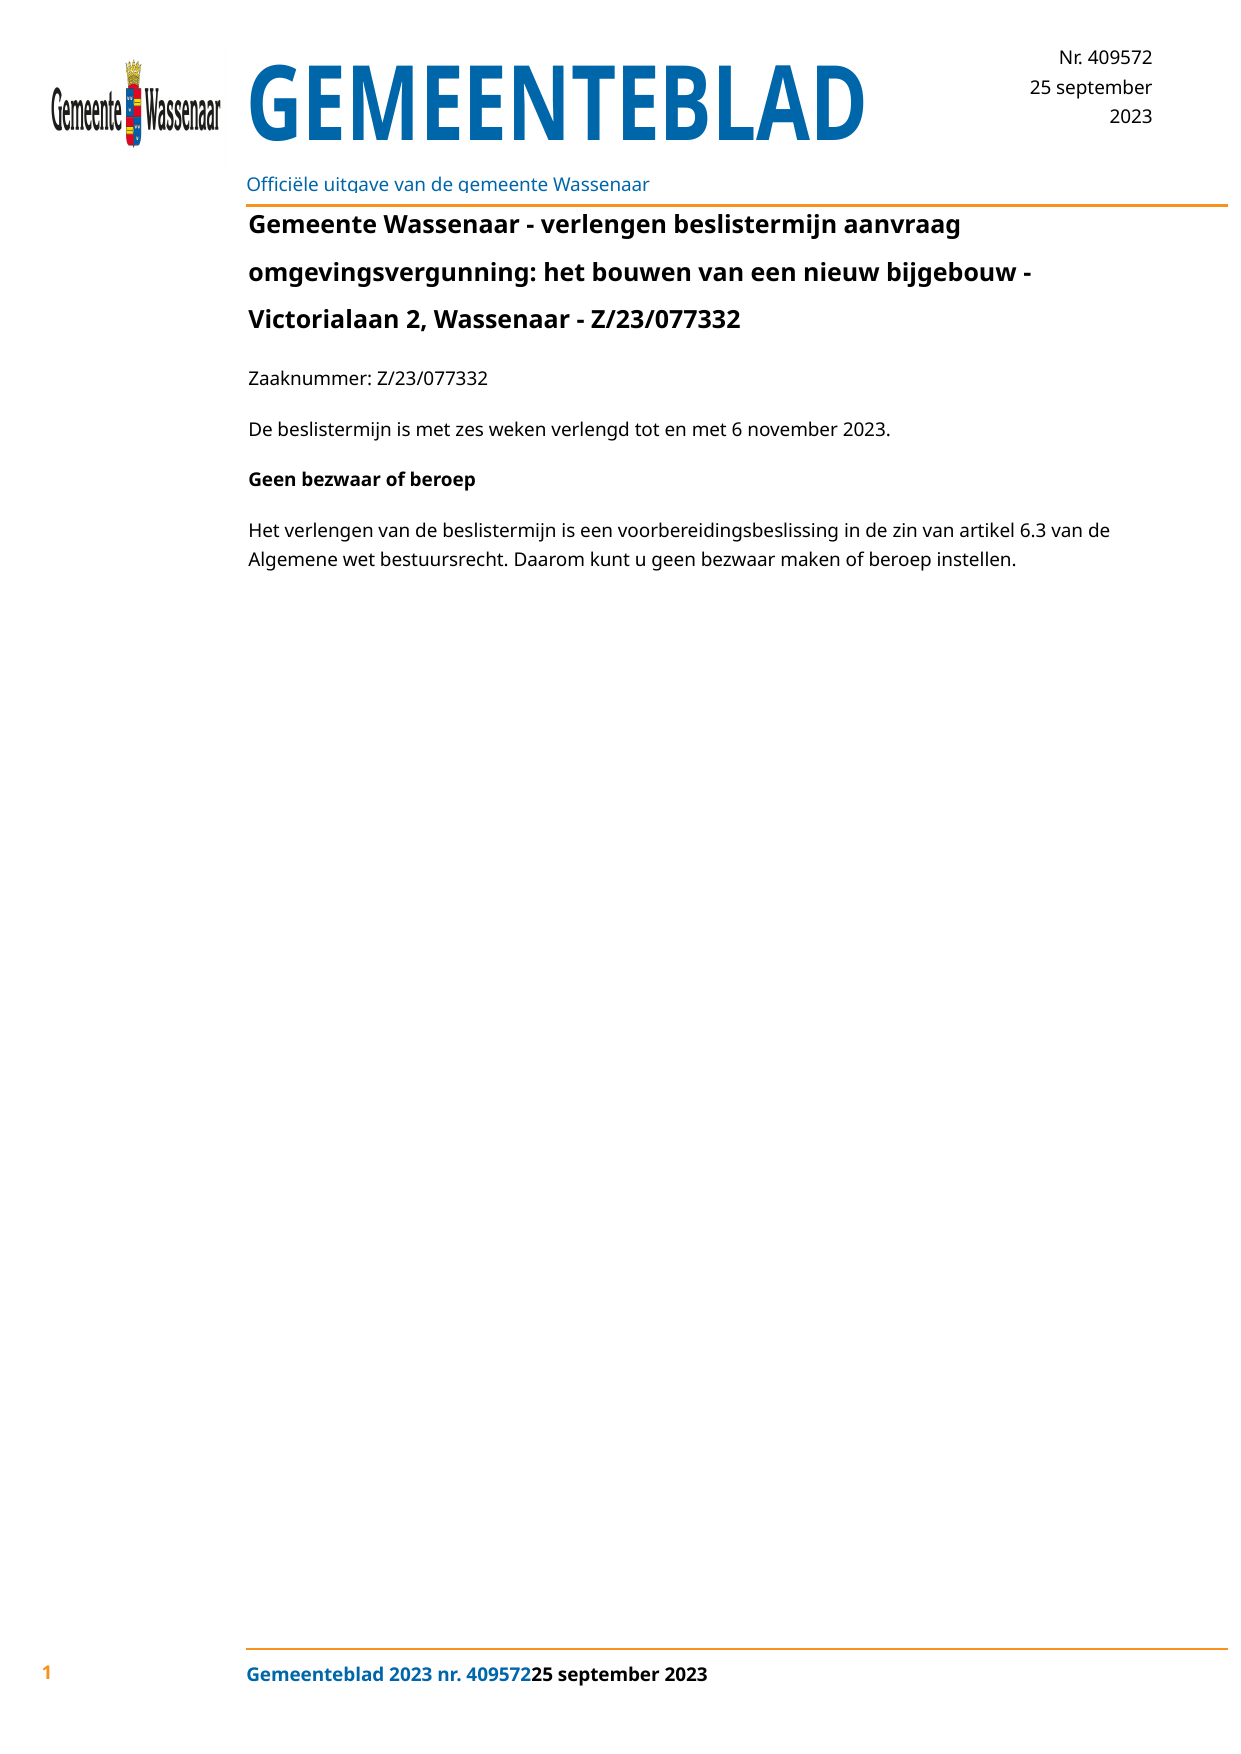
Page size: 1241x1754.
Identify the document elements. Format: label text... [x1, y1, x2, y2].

picture [41, 47, 231, 172]
text Het verlengen van de beslistermijn is een voorbereidingsbeslissing in de zin van artikel 6.3 van de Algemene wet bestuursrecht. Daarom kunt u geen bezwaar maken of beroep instellen. [248, 517, 1152, 572]
text Zaaknummer: Z/23/077332 [248, 366, 1152, 391]
text Gemeente Wassenaar - verlengen beslistermijn aanvraag omgevingsvergunning: het bouwen van een nieuw bijgebouw - Victorialaan 2, Wassenaar - Z/23/077332 [248, 207, 1152, 336]
text Geen bezwaar of beroep [248, 466, 1152, 492]
text De beslistermijn is met zes weken verlengd tot en met 6 november 2023. [248, 416, 1152, 442]
